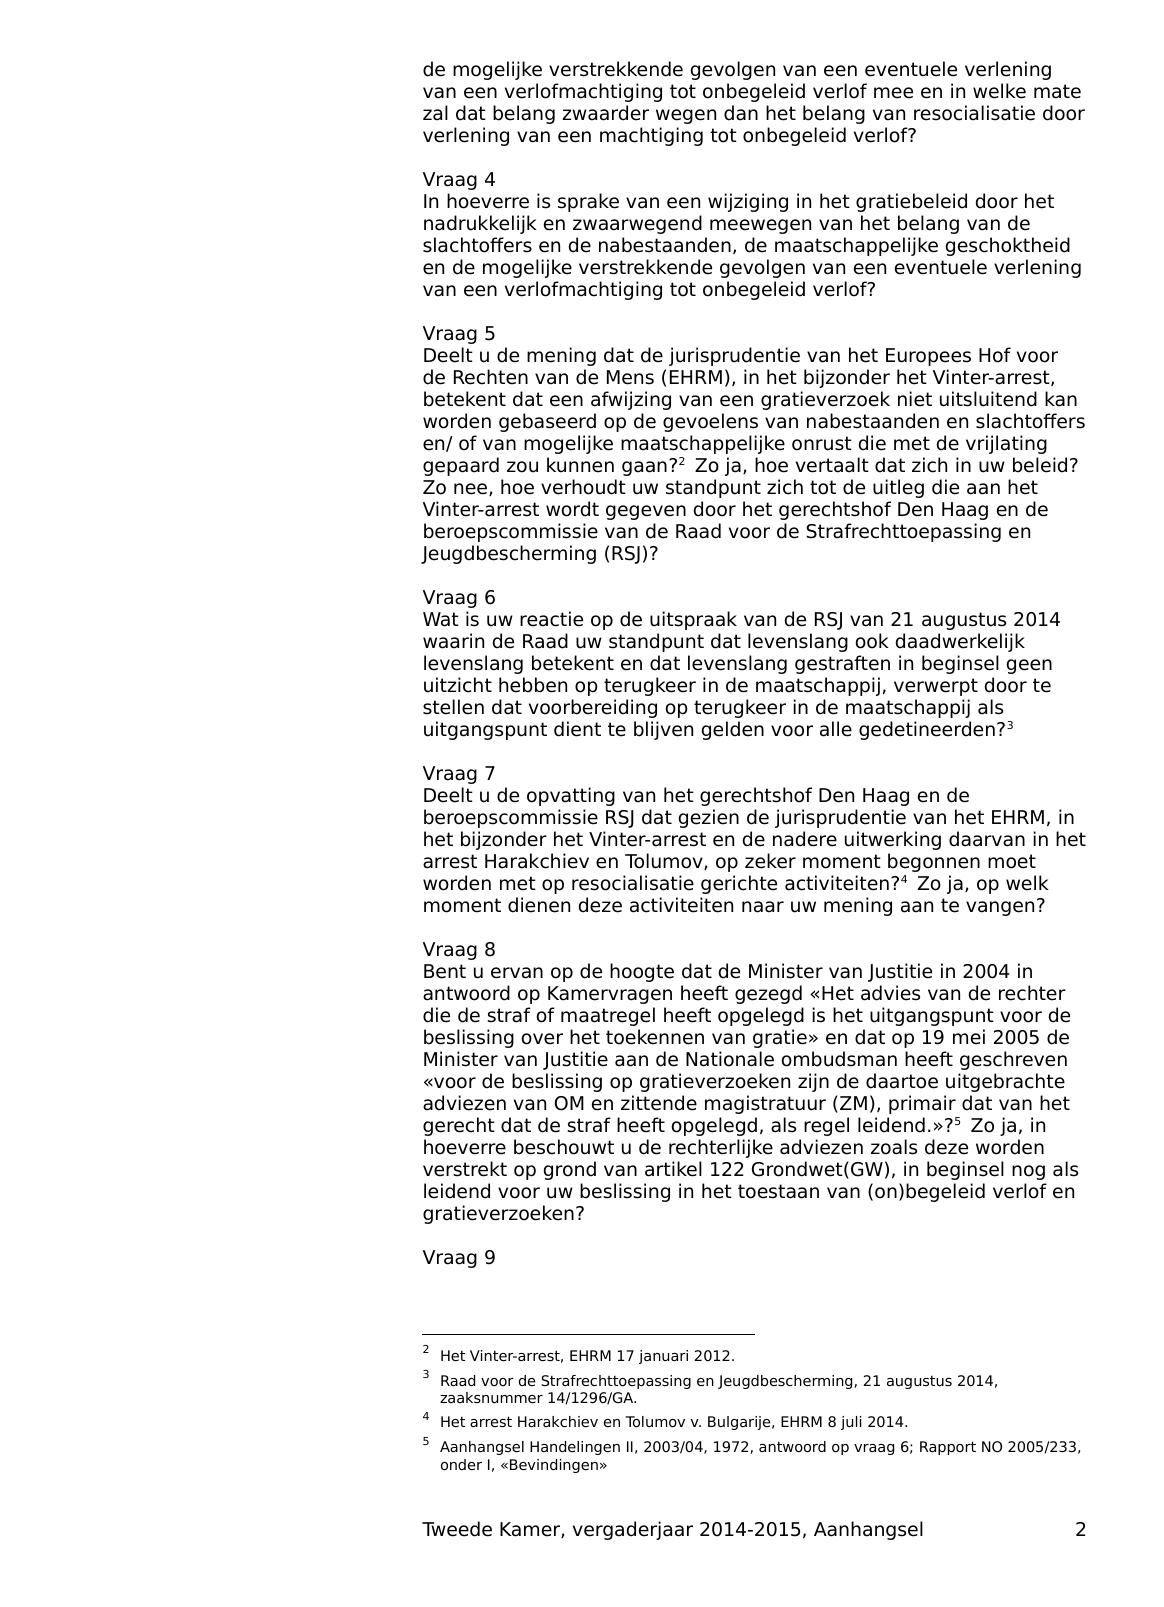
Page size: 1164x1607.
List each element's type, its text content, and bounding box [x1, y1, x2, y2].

text Deelt u de mening dat de jurisprudentie van het Europees Hof voor de Rechten van de Mens (EHRM), in het bijzonder het Vinter-arrest, betekent dat een afwijzing van een gratieverzoek niet uitsluitend kan worden gebaseerd op de gevoelens van nabestaanden en slachtoffers en/ of van mogelijke maatschappelijke onrust die met de vrijlating gepaard zou kunnen gaan? Zo ja, hoe vertaalt dat zich in uw beleid? Zo nee, hoe verhoudt uw standpunt zich tot de uitleg die aan het Vinter-arrest wordt gegeven door het gerechtshof Den Haag en de beroepscommissie van de Raad voor de Strafrechttoepassing en Jeugdbescherming (RSJ)? [422, 345, 1087, 565]
text Vraag 7 [422, 763, 1087, 785]
text Vraag 4 [422, 169, 1087, 191]
text de mogelijke verstrekkende gevolgen van een eventuele verlening van een verlofmachtiging tot onbegeleid verlof mee en in welke mate zal dat belang zwaarder wegen dan het belang van resocialisatie door verlening van een machtiging tot onbegeleid verlof? [422, 59, 1087, 147]
text Het arrest Harakchiev en Tolumov v. Bulgarije, EHRM 8 juli 2014. [422, 1410, 1087, 1432]
text Vraag 6 [422, 587, 1087, 609]
text Vraag 8 [422, 939, 1087, 961]
text Raad voor de Strafrechttoepassing en Jeugdbescherming, 21 augustus 2014, zaaksnummer 14/1296/GA. [422, 1368, 1087, 1407]
text Vraag 5 [422, 323, 1087, 345]
text Wat is uw reactie op de uitspraak van de RSJ van 21 augustus 2014 waarin de Raad uw standpunt dat levenslang ook daadwerkelijk levenslang betekent en dat levenslang gestraften in beginsel geen uitzicht hebben op terugkeer in de maatschappij, verwerpt door te stellen dat voorbereiding op terugkeer in de maatschappij als uitgangspunt dient te blijven gelden voor alle gedetineerden? [422, 609, 1087, 741]
text Vraag 9 [422, 1247, 1087, 1269]
text Deelt u de opvatting van het gerechtshof Den Haag en de beroepscommissie RSJ dat gezien de jurisprudentie van het EHRM, in het bijzonder het Vinter-arrest en de nadere uitwerking daarvan in het arrest Harakchiev en Tolumov, op zeker moment begonnen moet worden met op resocialisatie gerichte activiteiten? Zo ja, op welk moment dienen deze activiteiten naar uw mening aan te vangen? [422, 785, 1087, 917]
text In hoeverre is sprake van een wijziging in het gratiebeleid door het nadrukkelijk en zwaarwegend meewegen van het belang van de slachtoffers en de nabestaanden, de maatschappelijke geschoktheid en de mogelijke verstrekkende gevolgen van een eventuele verlening van een verlofmachtiging tot onbegeleid verlof? [422, 191, 1087, 301]
text Bent u ervan op de hoogte dat de Minister van Justitie in 2004 in antwoord op Kamervragen heeft gezegd «Het advies van de rechter die de straf of maatregel heeft opgelegd is het uitgangspunt voor de beslissing over het toekennen van gratie» en dat op 19 mei 2005 de Minister van Justitie aan de Nationale ombudsman heeft geschreven «voor de beslissing op gratieverzoeken zijn de daartoe uitgebrachte adviezen van OM en zittende magistratuur (ZM), primair dat van het gerecht dat de straf heeft opgelegd, als regel leidend.»? Zo ja, in hoeverre beschouwt u de rechterlijke adviezen zoals deze worden verstrekt op grond van artikel 122 Grondwet(GW), in beginsel nog als leidend voor uw beslissing in het toestaan van (on)begeleid verlof en gratieverzoeken? [422, 961, 1087, 1225]
text Het Vinter-arrest, EHRM 17 januari 2012. [422, 1343, 1087, 1366]
text Aanhangsel Handelingen II, 2003/04, 1972, antwoord op vraag 6; Rapport NO 2005/233, onder I, «Bevindingen» [422, 1435, 1087, 1474]
